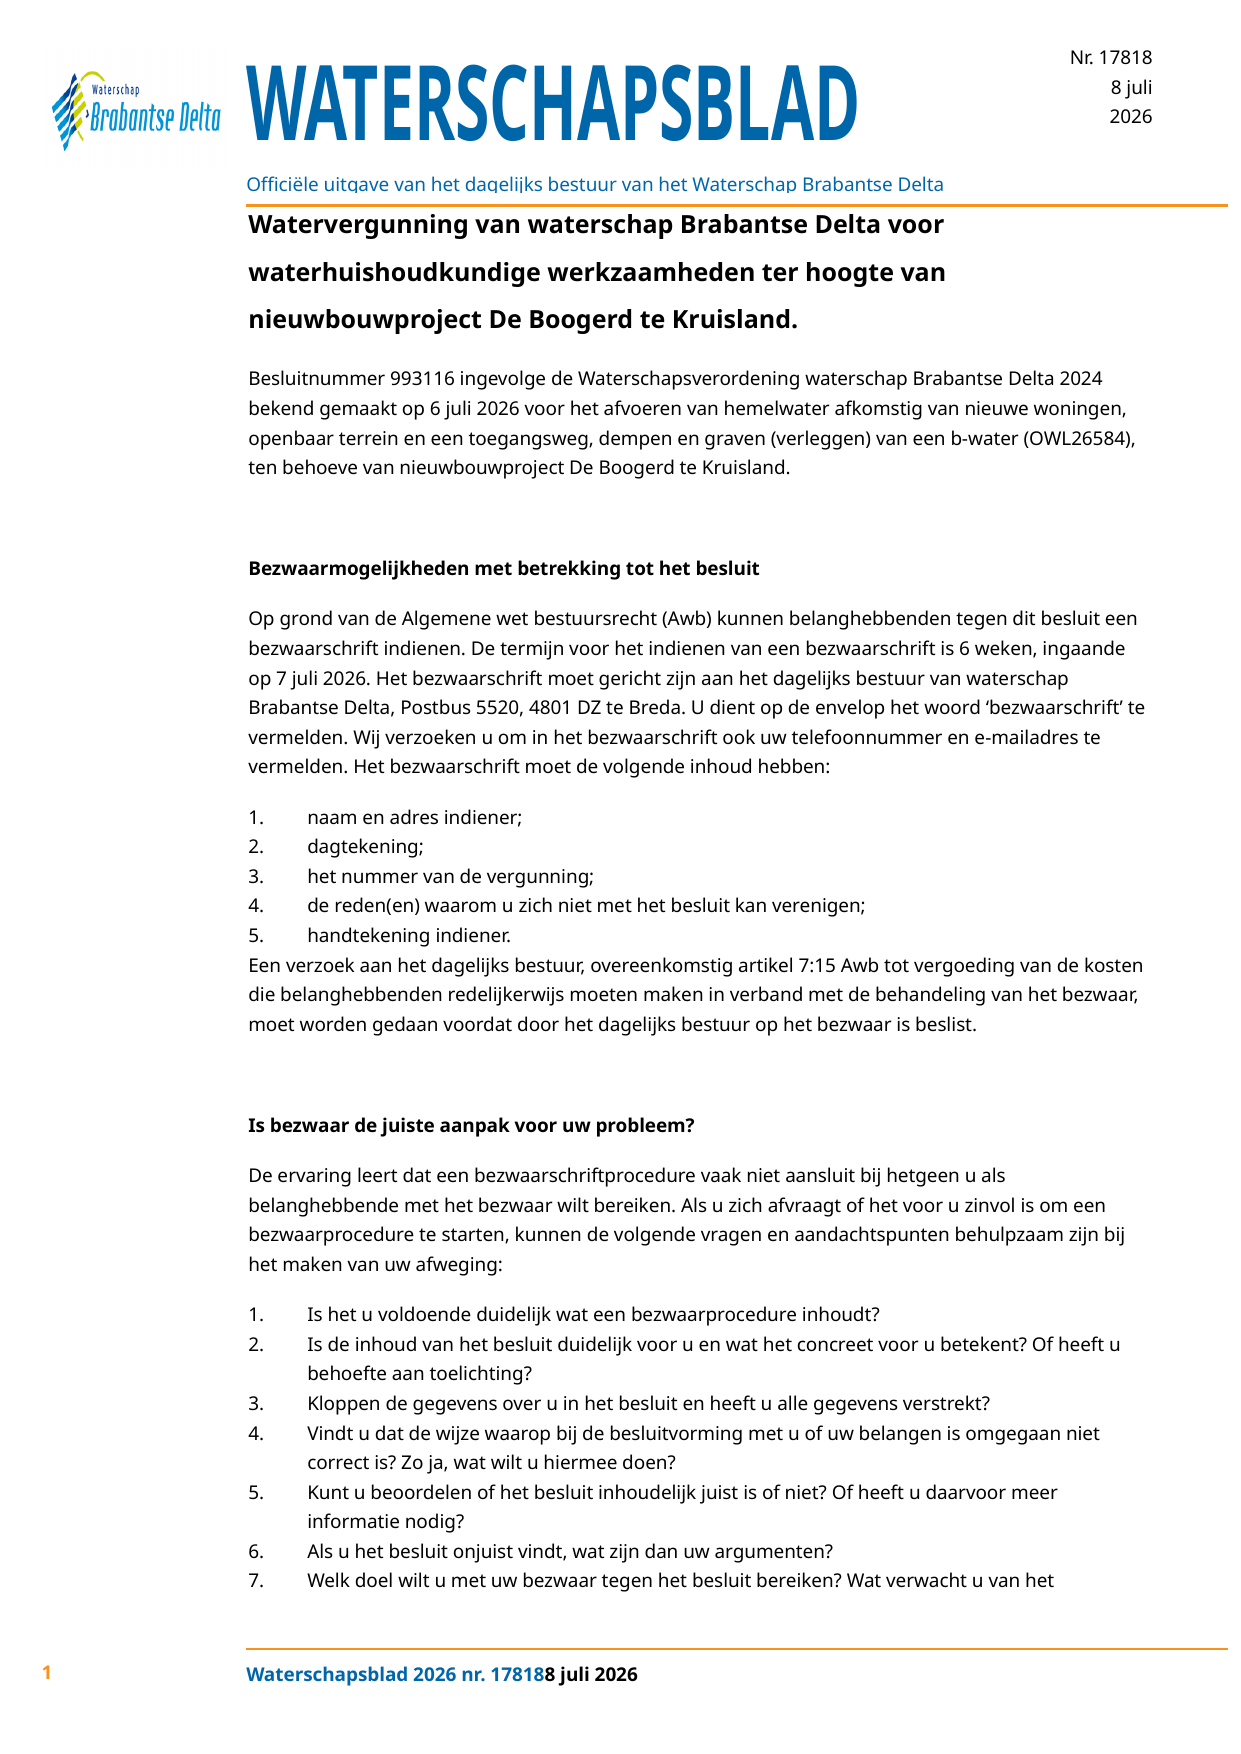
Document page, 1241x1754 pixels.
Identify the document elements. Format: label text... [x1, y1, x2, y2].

text Is bezwaar de juiste aanpak voor uw probleem? [248, 1112, 1152, 1137]
list Kunt u beoordelen of het besluit inhoudelijk juist is of niet? Of heeft u daarvoor meer informatie nodig? [248, 1479, 1152, 1534]
text Watervergunning van waterschap Brabantse Delta voor waterhuishoudkundige werkzaamheden ter hoogte van nieuwbouwproject De Boogerd te Kruisland. [248, 207, 1152, 336]
list Welk doel wilt u met uw bezwaar tegen het besluit bereiken? Wat verwacht u van het [248, 1568, 1152, 1593]
list het nummer van de vergunning; [248, 863, 1152, 889]
list Kloppen de gegevens over u in het besluit en heeft u alle gegevens verstrekt? [248, 1390, 1152, 1416]
text De ervaring leert dat een bezwaarschriftprocedure vaak niet aansluit bij hetgeen u als belanghebbende met het bezwaar wilt bereiken. Als u zich afvraagt of het voor u zinvol is om een bezwaarprocedure te starten, kunnen de volgende vragen en aandachtspunten behulpzaam zijn bij het maken van uw afweging: [248, 1162, 1152, 1277]
picture [41, 47, 231, 172]
text Bezwaarmogelijkheden met betrekking tot het besluit [248, 555, 1152, 581]
list dagtekening; [248, 833, 1152, 859]
list de reden(en) waarom u zich niet met het besluit kan verenigen; [248, 893, 1152, 918]
text Besluitnummer 993116 ingevolge de Waterschapsverordening waterschap Brabantse Delta 2024 bekend gemaakt op 6 juli 2026 voor het afvoeren van hemelwater afkomstig van nieuwe woningen, openbaar terrein en een toegangsweg, dempen en graven (verleggen) van een b-water (OWL26584), ten behoeve van nieuwbouwproject De Boogerd te Kruisland. [248, 366, 1152, 480]
list Is de inhoud van het besluit duidelijk voor u en wat het concreet voor u betekent? Of heeft u behoefte aan toelichting? [248, 1331, 1152, 1386]
list Vindt u dat de wijze waarop bij de besluitvorming met u of uw belangen is omgegaan niet correct is? Zo ja, wat wilt u hiermee doen? [248, 1420, 1152, 1475]
text Een verzoek aan het dagelijks bestuur, overeenkomstig artikel 7:15 Awb tot vergoeding van de kosten die belanghebbenden redelijkerwijs moeten maken in verband met de behandeling van het bezwaar, moet worden gedaan voordat door het dagelijks bestuur op het bezwaar is beslist. [248, 952, 1152, 1037]
text Op grond van de Algemene wet bestuursrecht (Awb) kunnen belanghebbenden tegen dit besluit een bezwaarschrift indienen. De termijn voor het indienen van een bezwaarschrift is 6 weken, ingaande op 7 juli 2026. Het bezwaarschrift moet gericht zijn aan het dagelijks bestuur van waterschap Brabantse Delta, Postbus 5520, 4801 DZ te Breda. U dient op de envelop het woord ‘bezwaarschrift’ te vermelden. Wij verzoeken u om in het bezwaarschrift ook uw telefoonnummer en e‑mailadres te vermelden. Het bezwaarschrift moet de volgende inhoud hebben: [248, 606, 1152, 779]
list Is het u voldoende duidelijk wat een bezwaarprocedure inhoudt? [248, 1301, 1152, 1327]
list handtekening indiener. [248, 922, 1152, 948]
list naam en adres indiener; [248, 804, 1152, 829]
list Als u het besluit onjuist vindt, wat zijn dan uw argumenten? [248, 1538, 1152, 1564]
